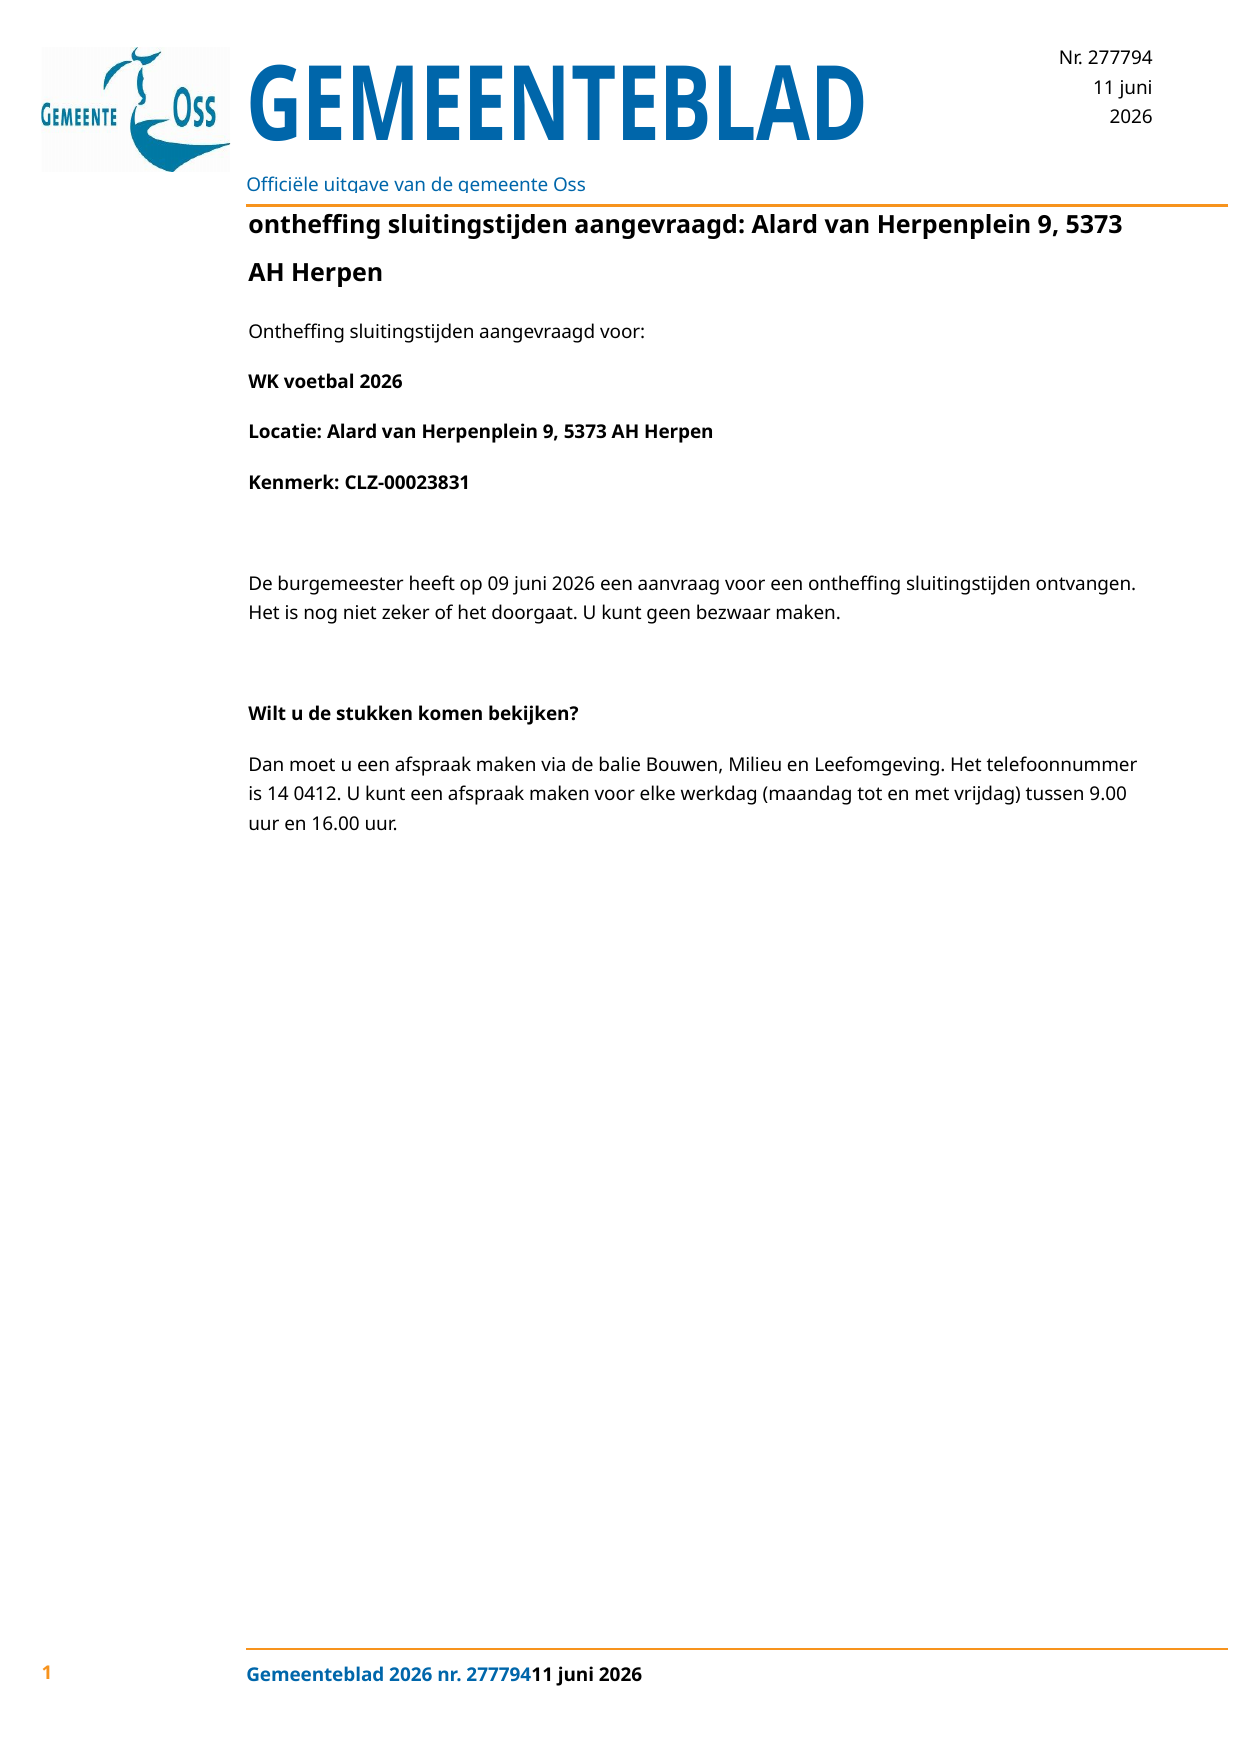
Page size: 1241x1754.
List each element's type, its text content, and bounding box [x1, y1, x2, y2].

text Dan moet u een afspraak maken via de balie Bouwen, Milieu en Leefomgeving. Het telefoonnummer is 14 0412. U kunt een afspraak maken voor elke werkdag (maandag tot en met vrijdag) tussen 9.00 uur en 16.00 uur. [248, 751, 1152, 836]
text Locatie: Alard van Herpenplein 9, 5373 AH Herpen [248, 419, 1152, 444]
text De burgemeester heeft op 09 juni 2026 een aanvraag voor een ontheffing sluitingstijden ontvangen. Het is nog niet zeker of het doorgaat. U kunt geen bezwaar maken. [248, 570, 1152, 625]
text Wilt u de stukken komen bekijken? [248, 700, 1152, 726]
text ontheffing sluitingstijden aangevraagd: Alard van Herpenplein 9, 5373 AH Herpen [248, 207, 1152, 288]
picture [41, 47, 231, 172]
text Kenmerk: CLZ-00023831 [248, 469, 1152, 495]
text WK voetbal 2026 [248, 368, 1152, 394]
text Ontheffing sluitingstijden aangevraagd voor: [248, 318, 1152, 344]
